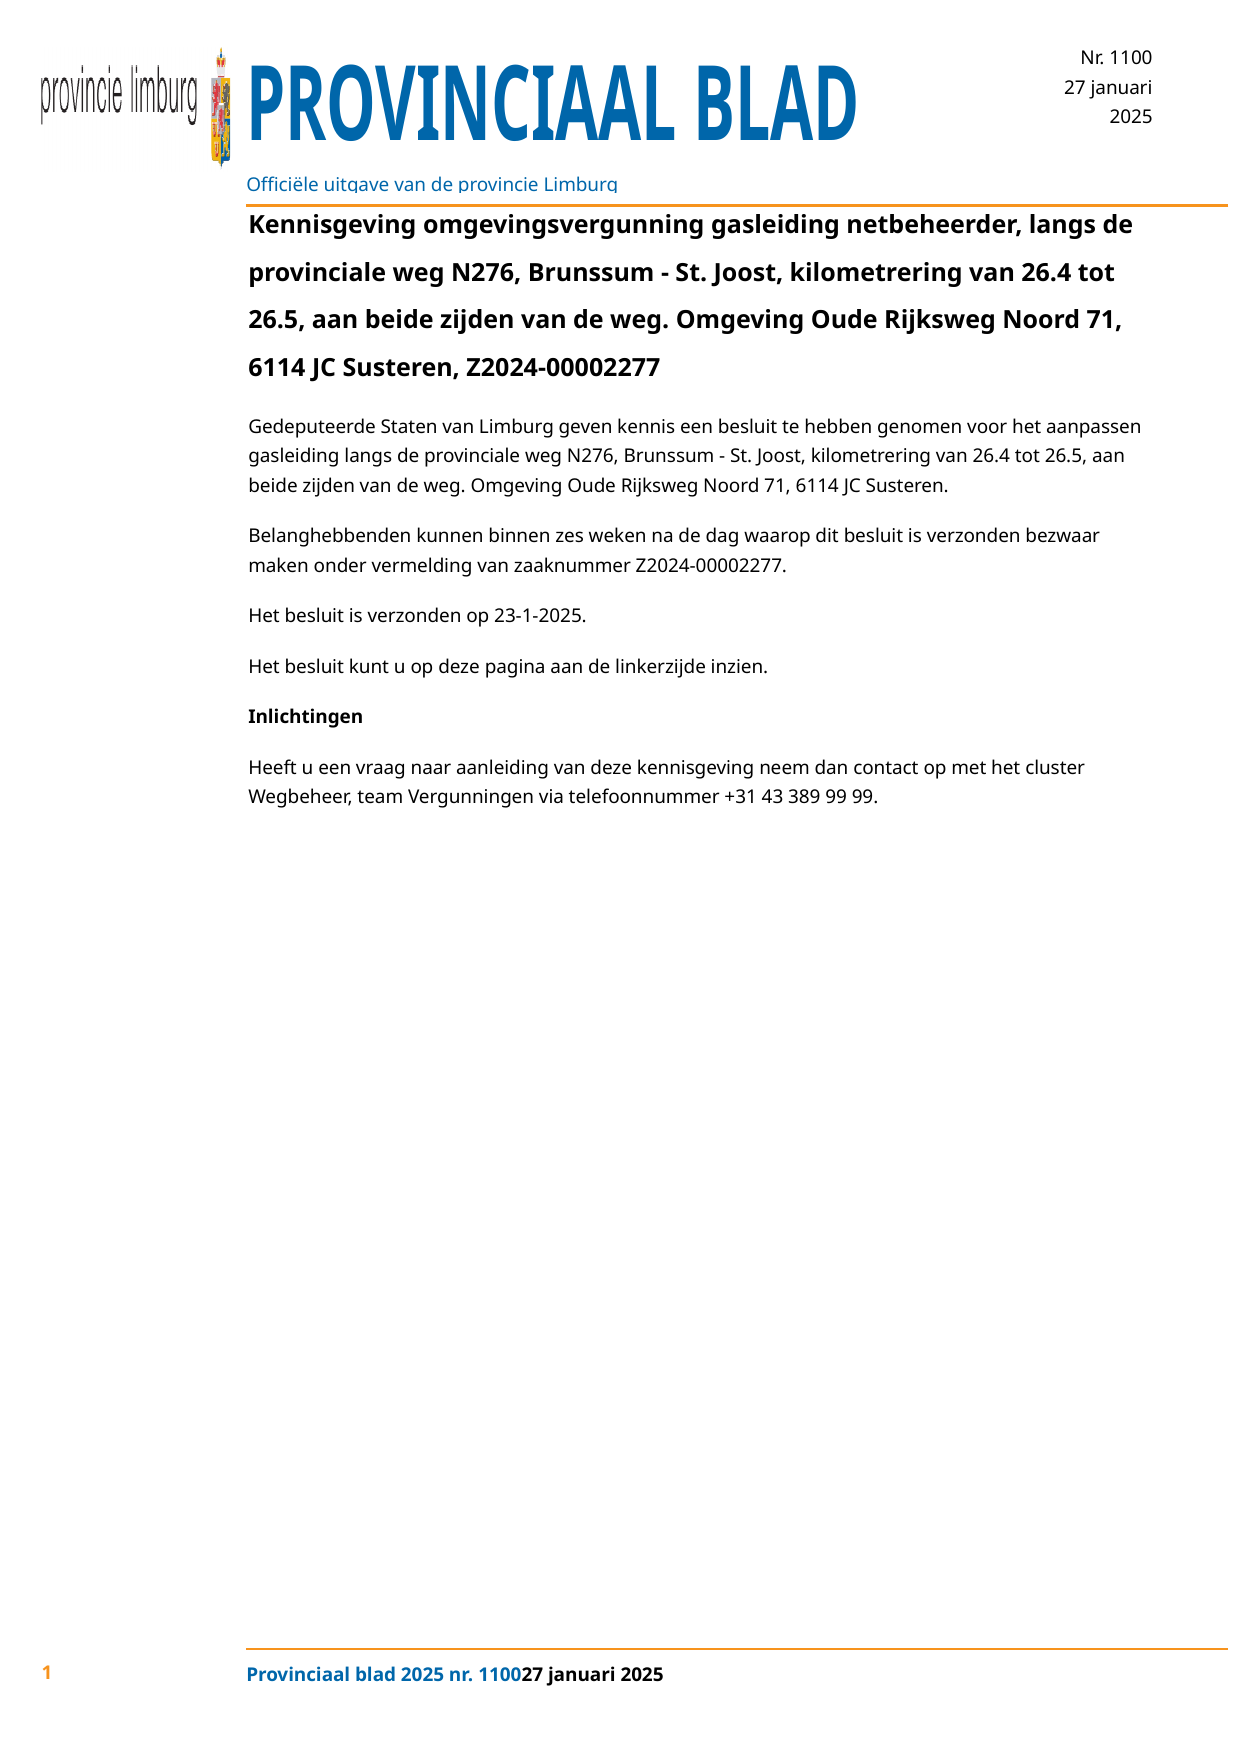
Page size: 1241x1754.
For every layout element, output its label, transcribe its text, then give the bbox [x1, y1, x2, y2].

text Inlichtingen [248, 703, 1152, 729]
text Het besluit is verzonden op 23-1-2025. [248, 603, 1152, 628]
text Belanghebbenden kunnen binnen zes weken na de dag waarop dit besluit is verzonden bezwaar maken onder vermelding van zaaknummer Z2024-00002277. [248, 523, 1152, 578]
picture [41, 47, 231, 172]
text Heeft u een vraag naar aanleiding van deze kennisgeving neem dan contact op met het cluster Wegbeheer, team Vergunningen via telefoonnummer +31 43 389 99 99. [248, 754, 1152, 809]
text Kennisgeving omgevingsvergunning gasleiding netbeheerder, langs de provinciale weg N276, Brunssum - St. Joost, kilometrering van 26.4 tot 26.5, aan beide zijden van de weg. Omgeving Oude Rijksweg Noord 71, 6114 JC Susteren, Z2024-00002277 [248, 207, 1152, 384]
text Gedeputeerde Staten van Limburg geven kennis een besluit te hebben genomen voor het aanpassen gasleiding langs de provinciale weg N276, Brunssum - St. Joost, kilometrering van 26.4 tot 26.5, aan beide zijden van de weg. Omgeving Oude Rijksweg Noord 71, 6114 JC Susteren. [248, 413, 1152, 498]
text Het besluit kunt u op deze pagina aan de linkerzijde inzien. [248, 653, 1152, 679]
